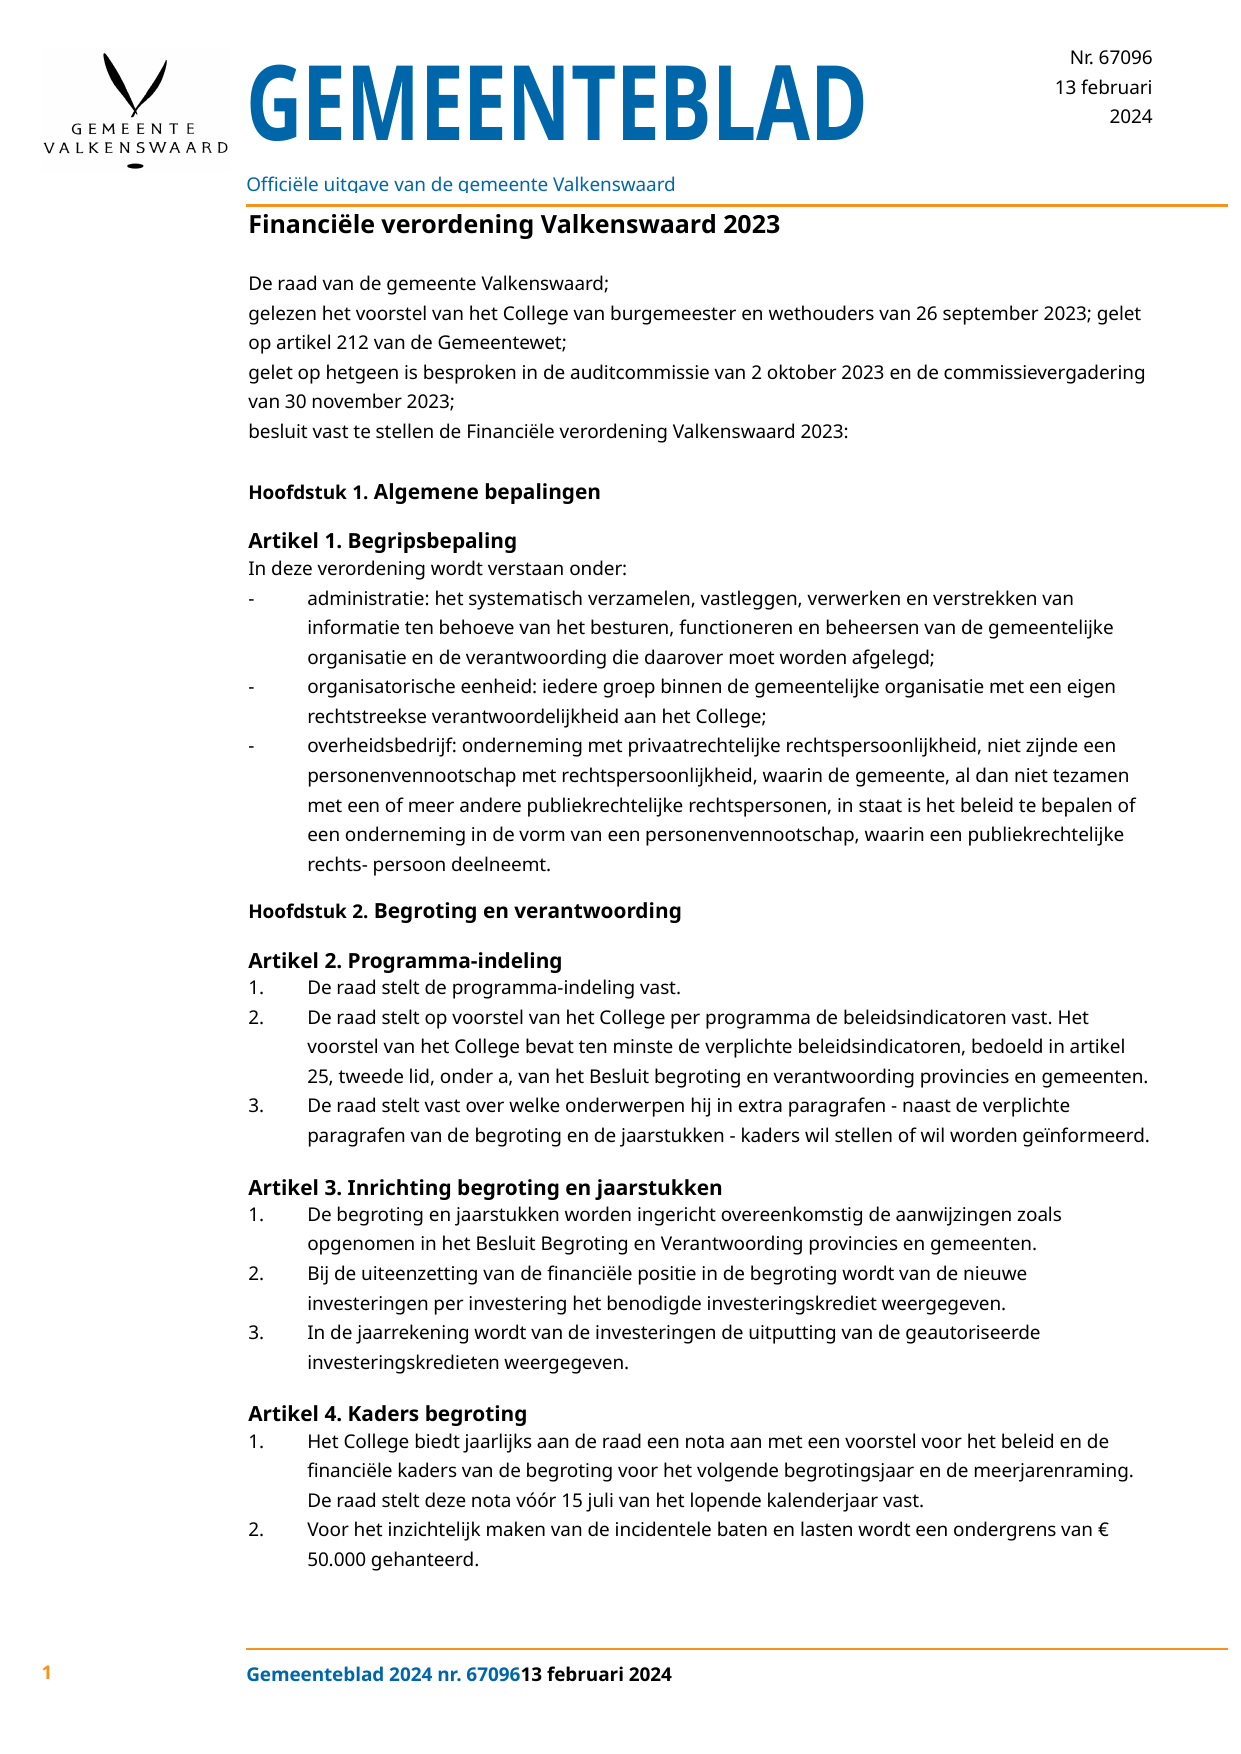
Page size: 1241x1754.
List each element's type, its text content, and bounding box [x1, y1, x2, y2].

text Hoofdstuk 1. Algemene bepalingen [248, 477, 1152, 506]
list De raad stelt vast over welke onderwerpen hij in extra paragrafen - naast de verplichte paragrafen van de begroting en de jaarstukken - kaders wil stellen of wil worden geïnformeerd. [248, 1093, 1152, 1148]
text Artikel 2. Programma-indeling [248, 946, 1152, 974]
text De raad van de gemeente Valkenswaard; [248, 270, 1152, 296]
text Artikel 1. Begripsbepaling [248, 527, 1152, 555]
list organisatorische eenheid: iedere groep binnen de gemeentelijke organisatie met een eigen rechtstreekse verantwoordelijkheid aan het College; [248, 673, 1152, 729]
list Voor het inzichtelijk maken van de incidentele baten en lasten wordt een ondergrens van € 50.000 gehanteerd. [248, 1517, 1152, 1572]
text Financiële verordening Valkenswaard 2023 [248, 207, 1152, 241]
list In de jaarrekening wordt van de investeringen de uitputting van de geautoriseerde investeringskredieten weergegeven. [248, 1319, 1152, 1375]
text In deze verordening wordt verstaan onder: [248, 555, 1152, 581]
text Artikel 3. Inrichting begroting en jaarstukken [248, 1173, 1152, 1201]
list administratie: het systematisch verzamelen, vastleggen, verwerken en verstrekken van informatie ten behoeve van het besturen, functioneren en beheersen van de gemeentelijke organisatie en de verantwoording die daarover moet worden afgelegd; [248, 585, 1152, 669]
text gelet op hetgeen is besproken in de auditcommissie van 2 oktober 2023 en de commissievergadering van 30 november 2023; [248, 359, 1152, 414]
list overheidsbedrijf: onderneming met privaatrechtelijke rechtspersoonlijkheid, niet zijnde een personenvennootschap met rechtspersoonlijkheid, waarin de gemeente, al dan niet tezamen met een of meer andere publiekrechtelijke rechtspersonen, in staat is het beleid te bepalen of een onderneming in de vorm van een personenvennootschap, waarin een publiekrechtelijke rechts- persoon deelneemt. [248, 733, 1152, 877]
text Artikel 4. Kaders begroting [248, 1399, 1152, 1428]
list De raad stelt op voorstel van het College per programma de beleidsindicatoren vast. Het voorstel van het College bevat ten minste de verplichte beleidsindicatoren, bedoeld in artikel 25, tweede lid, onder a, van het Besluit begroting en verantwoording provincies en gemeenten. [248, 1004, 1152, 1089]
picture [41, 47, 231, 172]
list De raad stelt de programma-indeling vast. [248, 974, 1152, 1000]
list Het College biedt jaarlijks aan de raad een nota aan met een voorstel voor het beleid en de financiële kaders van de begroting voor het volgende begrotingsjaar en de meerjarenraming. De raad stelt deze nota vóór 15 juli van het lopende kalenderjaar vast. [248, 1428, 1152, 1513]
text besluit vast te stellen de Financiële verordening Valkenswaard 2023: [248, 418, 1152, 444]
text Hoofdstuk 2. Begroting en verantwoording [248, 897, 1152, 925]
text gelezen het voorstel van het College van burgemeester en wethouders van 26 september 2023; gelet op artikel 212 van de Gemeentewet; [248, 300, 1152, 355]
list De begroting en jaarstukken worden ingericht overeenkomstig de aanwijzingen zoals opgenomen in het Besluit Begroting en Verantwoording provincies en gemeenten. [248, 1201, 1152, 1256]
list Bij de uiteenzetting van de financiële positie in de begroting wordt van de nieuwe investeringen per investering het benodigde investeringskrediet weergegeven. [248, 1260, 1152, 1316]
